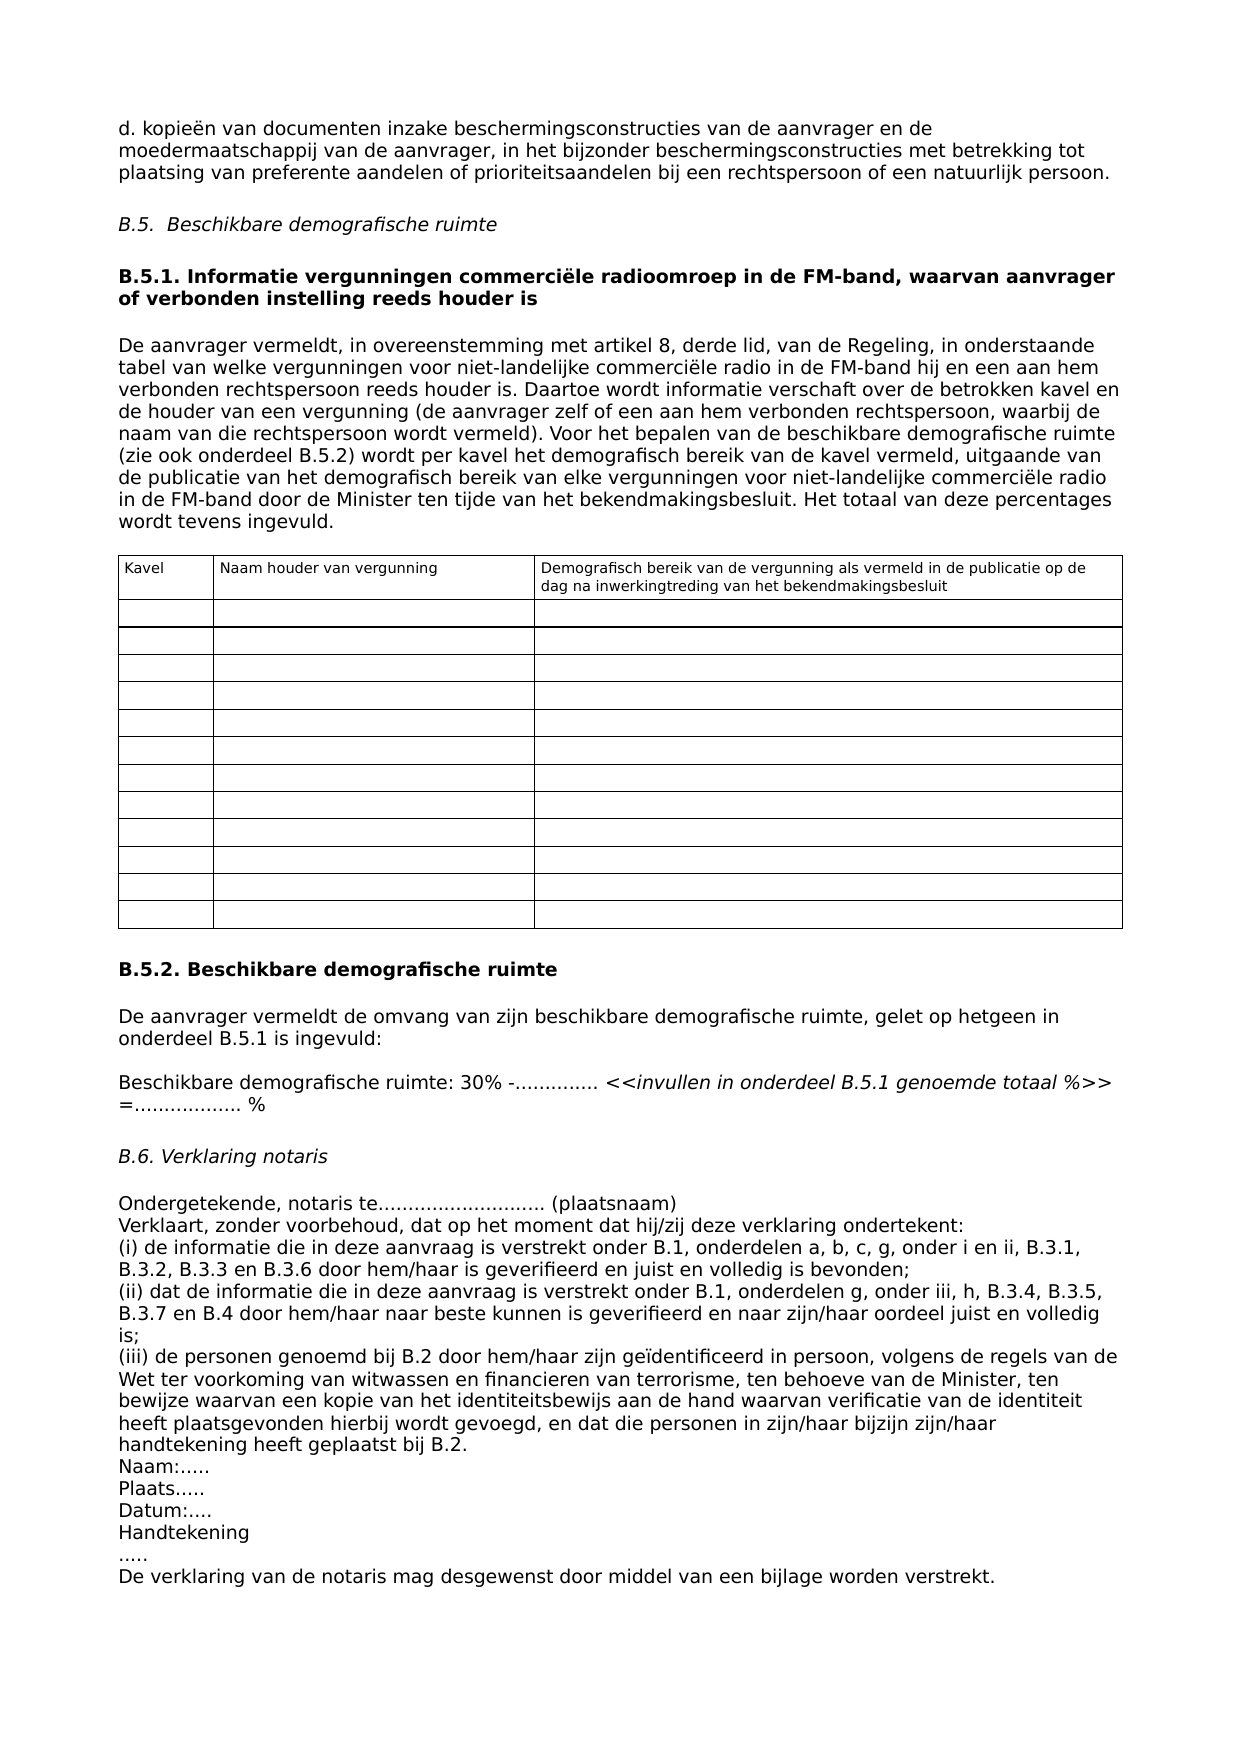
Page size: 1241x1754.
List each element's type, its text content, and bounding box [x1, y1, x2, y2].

table_cell [535, 737, 1122, 763]
table_cell [535, 901, 1122, 928]
table_cell [535, 765, 1122, 791]
table_cell [535, 628, 1122, 654]
table_cell [119, 737, 213, 763]
text Ondergetekende, notaris te............................ (plaatsnaam) [118, 1193, 1122, 1214]
text Datum:.... [118, 1500, 1122, 1522]
text Verklaart, zonder voorbehoud, dat op het moment dat hij/zij deze verklaring ondertekent: [118, 1214, 1122, 1237]
table_cell [119, 847, 213, 873]
text De aanvrager vermeldt, in overeenstemming met artikel 8, derde lid, van de Regeling, in onderstaande tabel van welke vergunningen voor niet-landelijke commerciële radio in de FM-band hij en een aan hem verbonden rechtspersoon reeds houder is. Daartoe wordt informatie verschaft over de betrokken kavel en de houder van een vergunning (de aanvrager zelf of een aan hem verbonden rechtspersoon, waarbij de naam van die rechtspersoon wordt vermeld). Voor het bepalen van de beschikbare demografische ruimte (zie ook onderdeel B.5.2) wordt per kavel het demografisch bereik van de kavel vermeld, uitgaande van de publicatie van het demografisch bereik van elke vergunningen voor niet-landelijke commerciële radio in de FM-band door de Minister ten tijde van het bekendmakingsbesluit. Het totaal van deze percentages wordt tevens ingevuld. [118, 335, 1122, 533]
table_header Demografisch bereik van de vergunning als vermeld in de publicatie op de dag na inwerkingtreding van het bekendmakingsbesluit [535, 556, 1122, 599]
table_cell [119, 874, 213, 900]
table_cell [119, 819, 213, 846]
table_cell [119, 710, 213, 736]
table_cell [214, 874, 534, 900]
text ..... [118, 1544, 1122, 1566]
subtitle B.5. Beschikbare demografische ruimte [118, 214, 1122, 236]
table_cell [119, 628, 213, 654]
table_cell [535, 847, 1122, 873]
table_header Kavel [119, 556, 213, 599]
subtitle B.5.2. Beschikbare demografische ruimte [118, 959, 1122, 981]
table_cell [119, 901, 213, 928]
text Naam:..... [118, 1456, 1122, 1478]
table_header Naam houder van vergunning [214, 556, 534, 599]
table_cell [214, 765, 534, 791]
table_cell [535, 655, 1122, 681]
table_cell [119, 792, 213, 818]
table_cell [214, 600, 534, 626]
table_cell [119, 765, 213, 791]
table_cell [119, 600, 213, 626]
text Beschikbare demografische ruimte: 30% -.............. <<invullen in onderdeel B.5.1 genoemde totaal %>> =.................. % [118, 1072, 1122, 1116]
text De verklaring van de notaris mag desgewenst door middel van een bijlage worden verstrekt. [118, 1566, 1122, 1588]
table_cell [214, 737, 534, 763]
subtitle B.6. Verklaring notaris [118, 1146, 1122, 1168]
text Plaats..... [118, 1478, 1122, 1500]
table_cell [214, 819, 534, 846]
table_cell [214, 655, 534, 681]
table_cell [214, 901, 534, 928]
table_cell [214, 847, 534, 873]
text Handtekening [118, 1522, 1122, 1544]
table_cell [535, 792, 1122, 818]
table_cell [214, 792, 534, 818]
table_cell [119, 655, 213, 681]
table_cell [535, 710, 1122, 736]
table_cell [214, 628, 534, 654]
table_cell [214, 710, 534, 736]
table_cell [535, 600, 1122, 626]
text (i) de informatie die in deze aanvraag is verstrekt onder B.1, onderdelen a, b, c, g, onder i en ii, B.3.1, B.3.2, B.3.3 en B.3.6 door hem/haar is geverifieerd en juist en volledig is bevonden; [118, 1237, 1122, 1281]
text (ii) dat de informatie die in deze aanvraag is verstrekt onder B.1, onderdelen g, onder iii, h, B.3.4, B.3.5, B.3.7 en B.4 door hem/haar naar beste kunnen is geverifieerd en naar zijn/haar oordeel juist en volledig is; [118, 1281, 1122, 1346]
table_cell [535, 874, 1122, 900]
table_cell [214, 682, 534, 709]
text De aanvrager vermeldt de omvang van zijn beschikbare demografische ruimte, gelet op hetgeen in onderdeel B.5.1 is ingevuld: [118, 1006, 1122, 1050]
table_cell [535, 682, 1122, 709]
text (iii) de personen genoemd bij B.2 door hem/haar zijn geïdentificeerd in persoon, volgens de regels van de Wet ter voorkoming van witwassen en financieren van terrorisme, ten behoeve van de Minister, ten bewijze waarvan een kopie van het identiteitsbewijs aan de hand waarvan verificatie van de identiteit heeft plaatsgevonden hierbij wordt gevoegd, en dat die personen in zijn/haar bijzijn zijn/haar handtekening heeft geplaatst bij B.2. [118, 1346, 1122, 1456]
table_cell [119, 682, 213, 709]
table_cell [535, 819, 1122, 846]
subtitle B.5.1. Informatie vergunningen commerciële radioomroep in de FM-band, waarvan aanvrager of verbonden instelling reeds houder is [118, 266, 1122, 310]
text d. kopieën van documenten inzake beschermingsconstructies van de aanvrager en de moedermaatschappij van de aanvrager, in het bijzonder beschermingsconstructies met betrekking tot plaatsing van preferente aandelen of prioriteitsaandelen bij een rechtspersoon of een natuurlijk persoon. [118, 118, 1122, 184]
